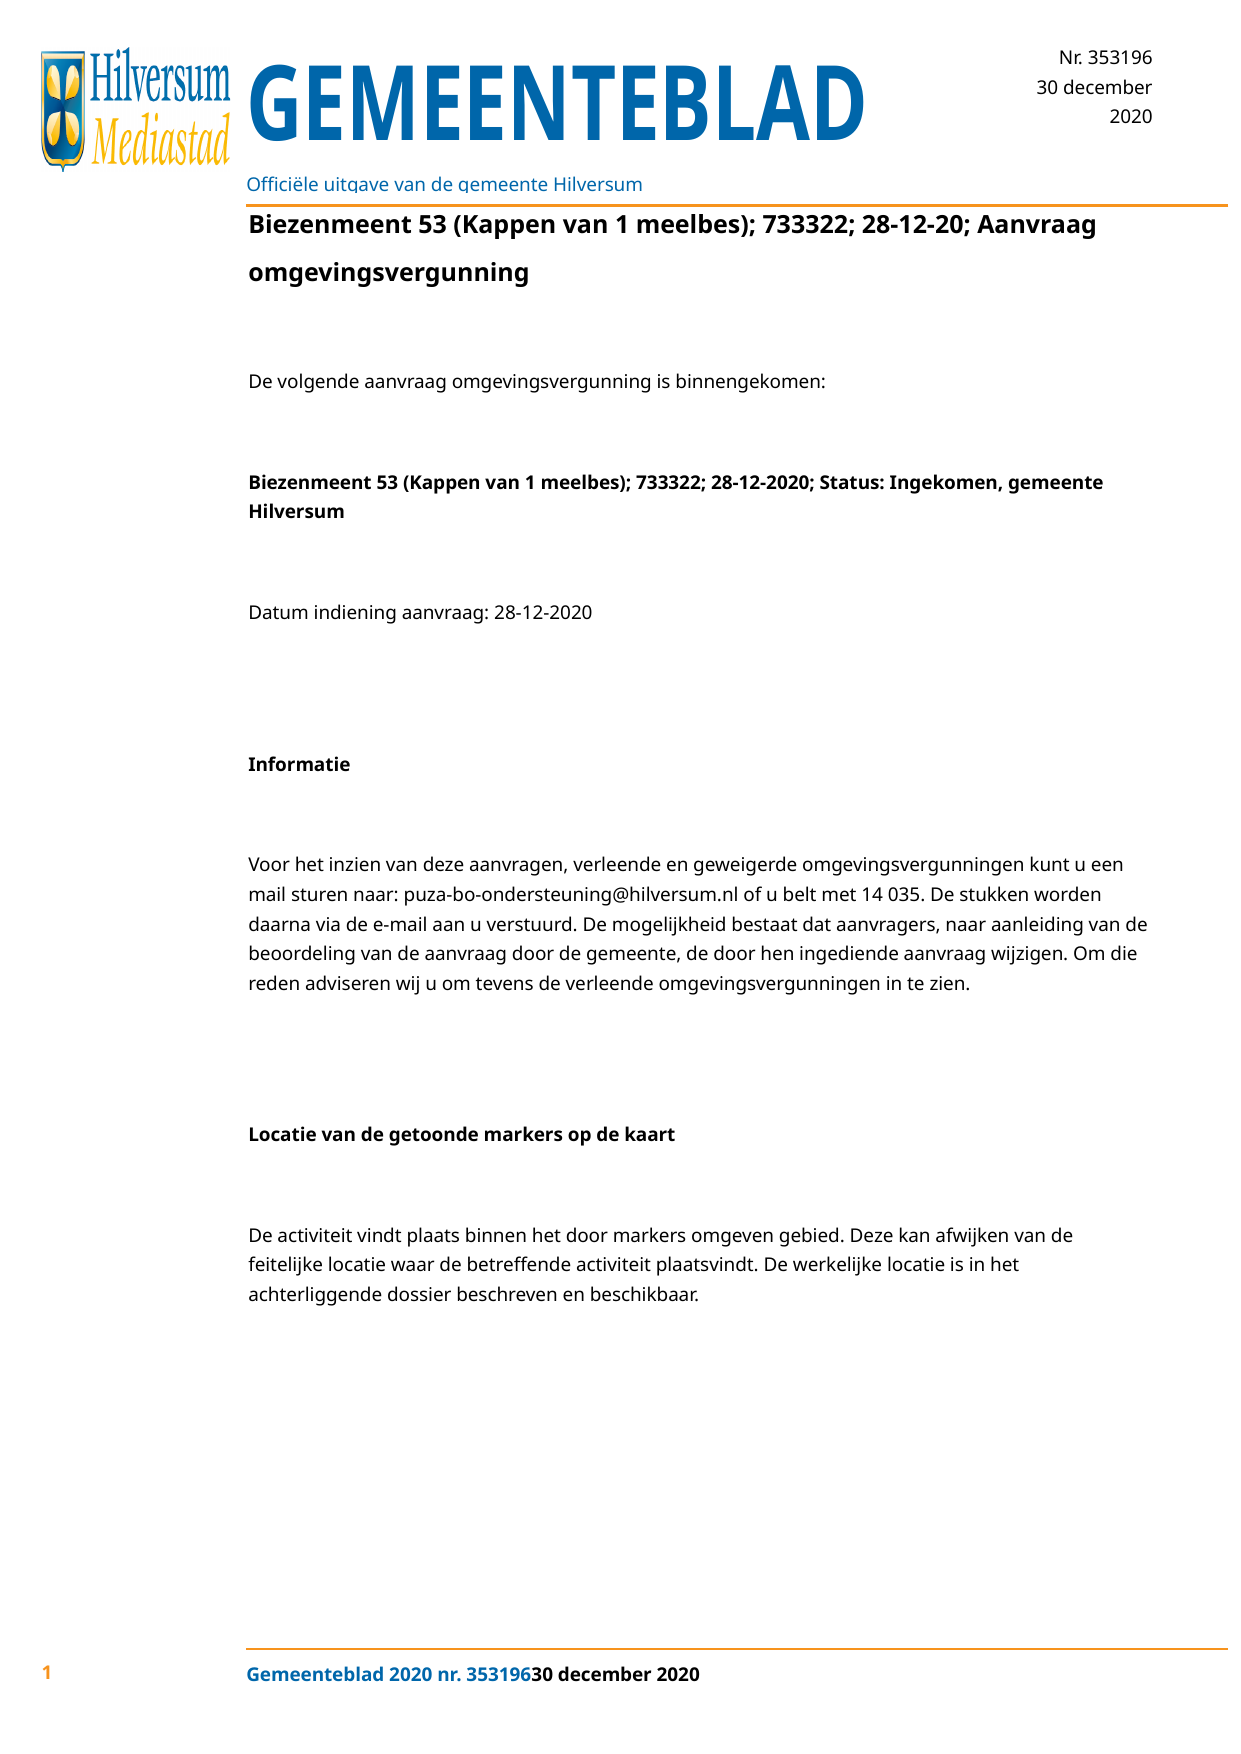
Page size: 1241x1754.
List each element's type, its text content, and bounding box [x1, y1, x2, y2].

text Informatie [248, 751, 1152, 777]
text De volgende aanvraag omgevingsvergunning is binnengekomen: [248, 368, 1152, 394]
text Datum indiening aanvraag: 28-12-2020 [248, 599, 1152, 625]
picture [41, 47, 231, 172]
text Biezenmeent 53 (Kappen van 1 meelbes); 733322; 28-12-2020; Status: Ingekomen, gemeente Hilversum [248, 469, 1152, 524]
text De activiteit vindt plaats binnen het door markers omgeven gebied. Deze kan afwijken van de feitelijke locatie waar de betreffende activiteit plaatsvindt. De werkelijke locatie is in het achterliggende dossier beschreven en beschikbaar. [248, 1222, 1152, 1307]
text Voor het inzien van deze aanvragen, verleende en geweigerde omgevingsvergunningen kunt u een mail sturen naar: puza-bo-ondersteuning@hilversum.nl of u belt met 14 035. De stukken worden daarna via de e-mail aan u verstuurd. De mogelijkheid bestaat dat aanvragers, naar aanleiding van de beoordeling van de aanvraag door de gemeente, de door hen ingediende aanvraag wijzigen. Om die reden adviseren wij u om tevens de verleende omgevingsvergunningen in te zien. [248, 852, 1152, 996]
text Locatie van de getoonde markers op de kaart [248, 1121, 1152, 1147]
text Biezenmeent 53 (Kappen van 1 meelbes); 733322; 28-12-20; Aanvraag omgevingsvergunning [248, 207, 1152, 288]
